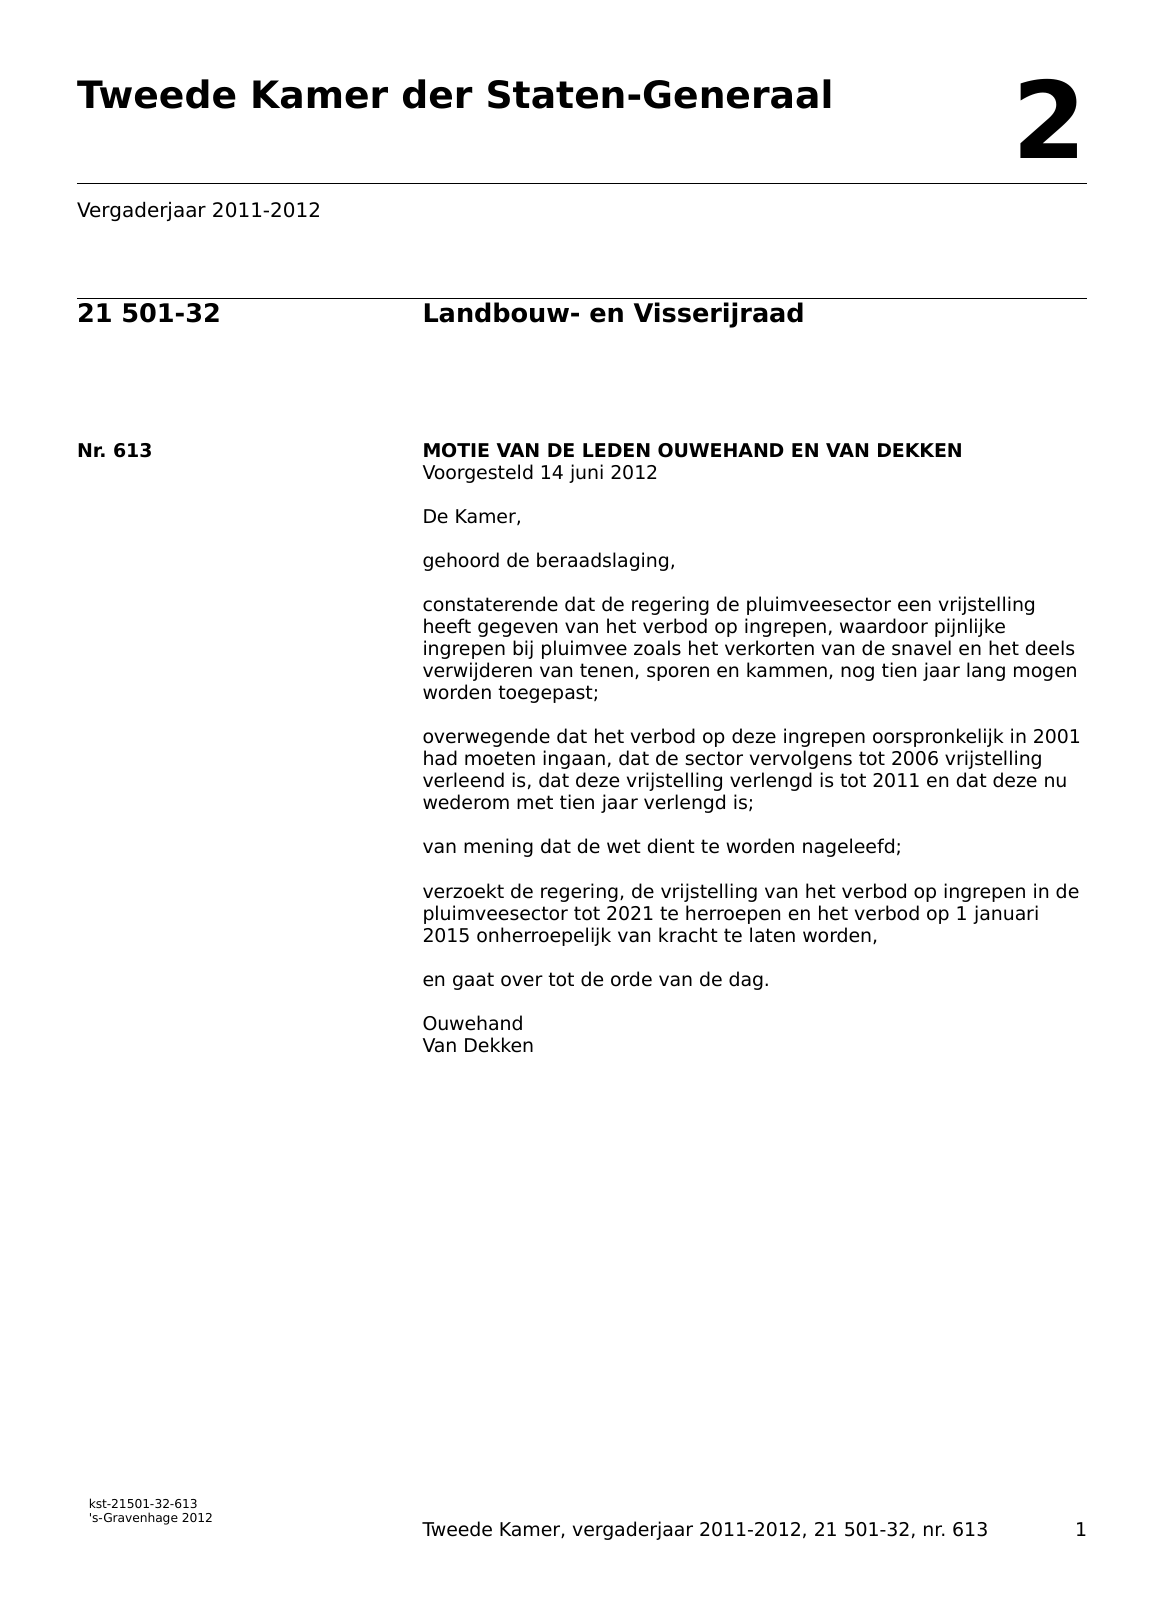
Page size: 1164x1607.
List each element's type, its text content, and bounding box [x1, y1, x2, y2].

table_header 2 [886, 59, 1087, 183]
text De Kamer, [422, 506, 1087, 528]
table_cell Vergaderjaar 2011-2012 [77, 184, 1087, 298]
text overwegende dat het verbod op deze ingrepen oorspronkelijk in 2001 had moeten ingaan, dat de sector vervolgens tot 2006 vrijstelling verleend is, dat deze vrijstelling verlengd is tot 2011 en dat deze nu wederom met tien jaar verlengd is; [422, 726, 1087, 814]
text van mening dat de wet dient te worden nageleefd; [422, 836, 1087, 858]
text kst-21501-32-613 [88, 1497, 323, 1511]
text Van Dekken [422, 1035, 1087, 1057]
text Ouwehand [422, 1013, 1087, 1035]
subtitle Nr. 613 MOTIE VAN DE LEDEN OUWEHAND EN VAN DEKKEN [77, 440, 1087, 462]
text verzoekt de regering, de vrijstelling van het verbod op ingrepen in de pluimveesector tot 2021 te herroepen en het verbod op 1 januari 2015 onherroepelijk van kracht te laten worden, [422, 881, 1087, 946]
text gehoord de beraadslaging, [422, 550, 1087, 572]
text en gaat over tot de orde van de dag. [422, 969, 1087, 991]
text constaterende dat de regering de pluimveesector een vrijstelling heeft gegeven van het verbod op ingrepen, waardoor pijnlijke ingrepen bij pluimvee zoals het verkorten van de snavel en het deels verwijderen van tenen, sporen en kammen, nog tien jaar lang mogen worden toegepast; [422, 594, 1087, 704]
text Voorgesteld 14 juni 2012 [422, 462, 1087, 484]
table_header Tweede Kamer der Staten-Generaal [77, 59, 886, 183]
subtitle 21 501-32 Landbouw- en Visserijraad [77, 299, 1087, 329]
text 's-Gravenhage 2012 [88, 1511, 323, 1525]
